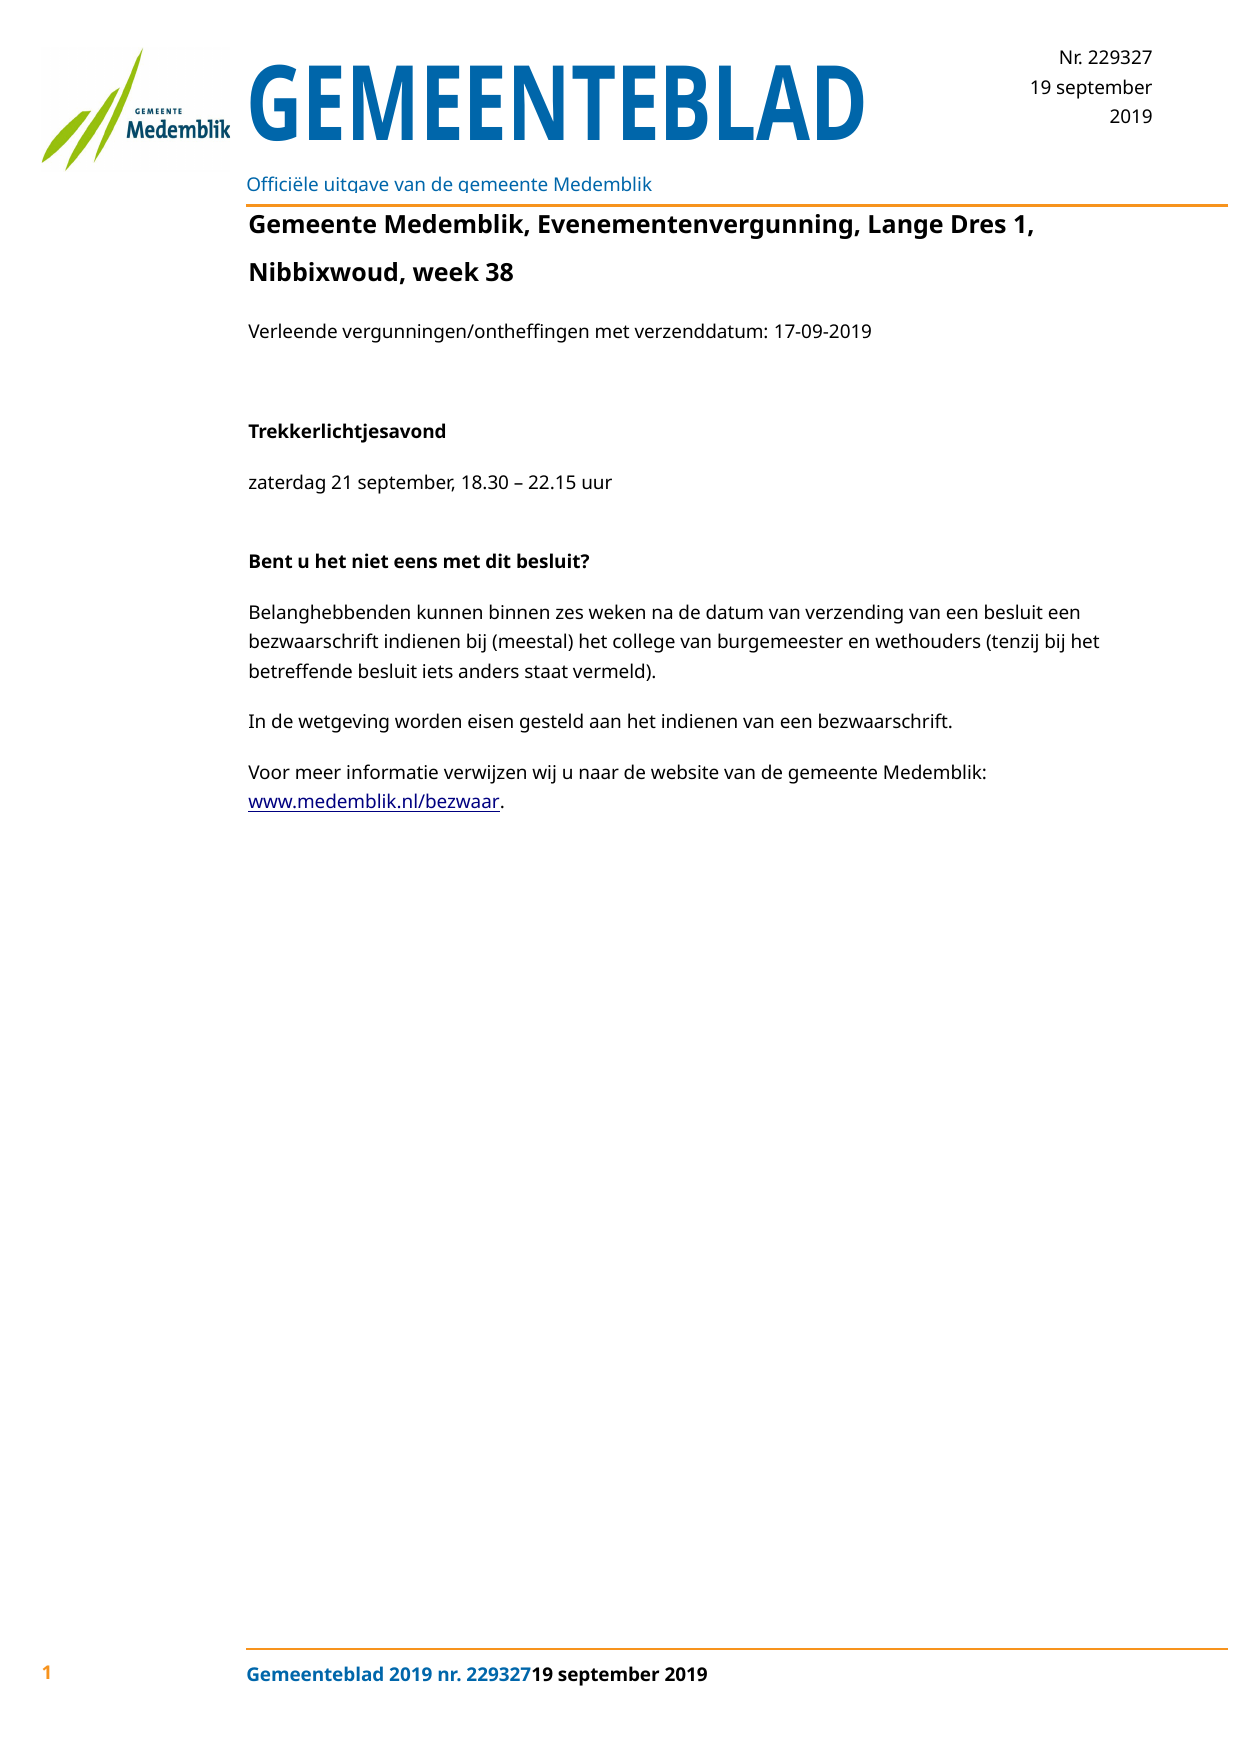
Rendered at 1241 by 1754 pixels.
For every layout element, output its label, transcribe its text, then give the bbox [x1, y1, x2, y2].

text Verleende vergunningen/ontheffingen met verzenddatum: 17-09-2019 [248, 318, 1152, 344]
text Gemeente Medemblik, Evenementenvergunning, Lange Dres 1, Nibbixwoud, week 38 [248, 207, 1152, 288]
table_header [248, 520, 1152, 545]
text Belanghebbenden kunnen binnen zes weken na de datum van verzending van een besluit een bezwaarschrift indienen bij (meestal) het college van burgemeester en wethouders (tenzij bij het betreffende besluit iets anders staat vermeld). [248, 599, 1152, 684]
picture [41, 47, 231, 172]
text Voor meer informatie verwijzen wij u naar de website van de gemeente Medemblik: www.medemblik.nl/bezwaar. [248, 759, 1152, 814]
text In de wetgeving worden eisen gesteld aan het indienen van een bezwaarschrift. [248, 709, 1152, 734]
text zaterdag 21 september, 18.30 – 22.15 uur [248, 469, 1152, 495]
text Bent u het niet eens met dit besluit? [248, 549, 1152, 574]
text Trekkerlichtjesavond [248, 419, 1152, 444]
